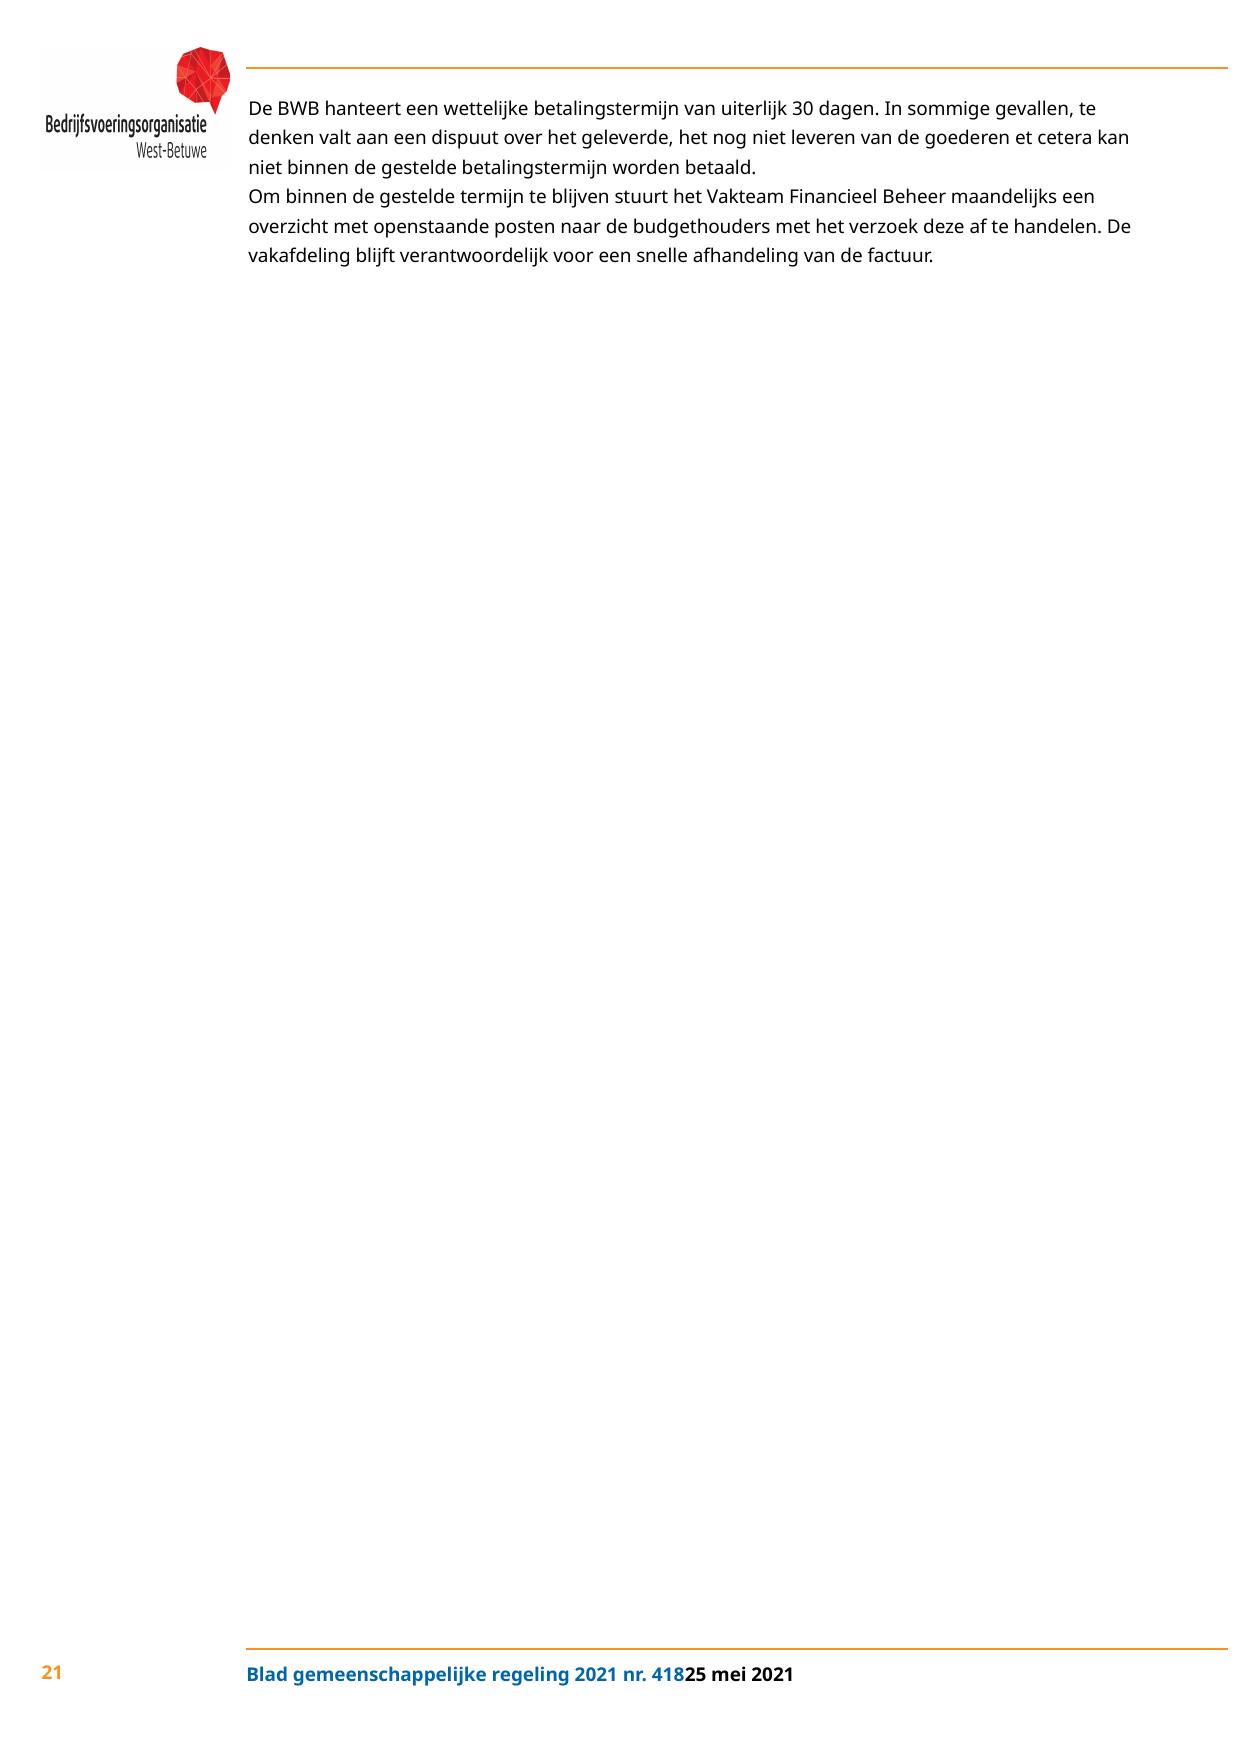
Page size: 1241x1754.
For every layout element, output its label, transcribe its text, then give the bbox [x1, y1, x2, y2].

text Om binnen de gestelde termijn te blijven stuurt het Vakteam Financieel Beheer maandelijks een overzicht met openstaande posten naar de budgethouders met het verzoek deze af te handelen. De vakafdeling blijft verantwoordelijk voor een snelle afhandeling van de factuur. [248, 183, 1152, 268]
text De BWB hanteert een wettelijke betalingstermijn van uiterlijk 30 dagen. In sommige gevallen, te denken valt aan een dispuut over het geleverde, het nog niet leveren van de goederen et cetera kan niet binnen de gestelde betalingstermijn worden betaald. [248, 95, 1152, 180]
picture [41, 47, 231, 172]
